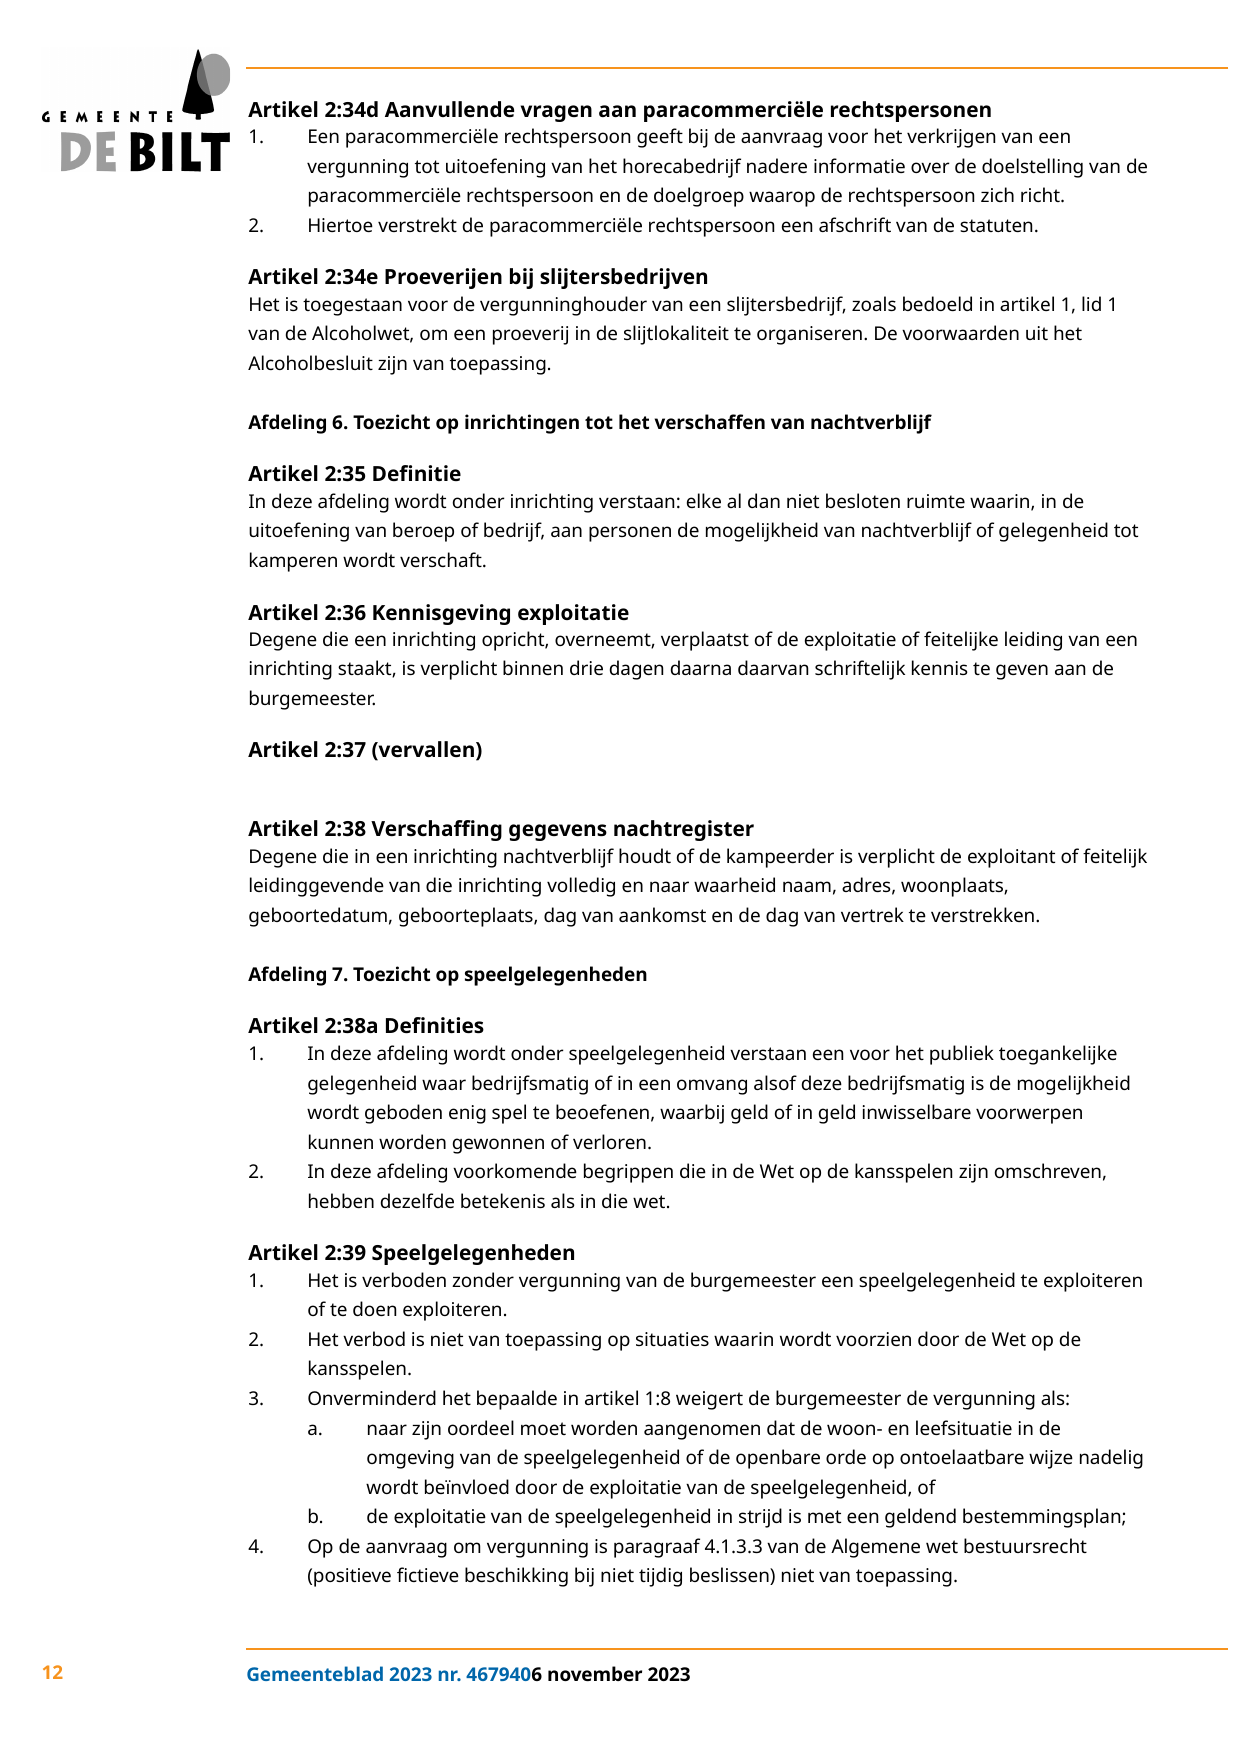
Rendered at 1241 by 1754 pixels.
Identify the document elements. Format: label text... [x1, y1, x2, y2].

list Op de aanvraag om vergunning is paragraaf 4.1.3.3 van de Algemene wet bestuursrecht (positieve fictieve beschikking bij niet tijdig beslissen) niet van toepassing. [248, 1533, 1152, 1588]
text Artikel 2:37 (vervallen) [248, 736, 1152, 764]
list naar zijn oordeel moet worden aangenomen dat de woon- en leefsituatie in de omgeving van de speelgelegenheid of de openbare orde op ontoelaatbare wijze nadelig wordt beïnvloed door de exploitatie van de speelgelegenheid, of [307, 1415, 1152, 1500]
list Het is verboden zonder vergunning van de burgemeester een speelgelegenheid te exploiteren of te doen exploiteren. [248, 1267, 1152, 1322]
list Onverminderd het bepaalde in artikel 1:8 weigert de burgemeester de vergunning als: [248, 1385, 1152, 1411]
text Afdeling 6. Toezicht op inrichtingen tot het verschaffen van nachtverblijf [248, 409, 1152, 435]
list Het verbod is niet van toepassing op situaties waarin wordt voorzien door de Wet op de kansspelen. [248, 1326, 1152, 1381]
list In deze afdeling wordt onder speelgelegenheid verstaan een voor het publiek toegankelijke gelegenheid waar bedrijfsmatig of in een omvang alsof deze bedrijfsmatig is de mogelijkheid wordt geboden enig spel te beoefenen, waarbij geld of in geld inwisselbare voorwerpen kunnen worden gewonnen of verloren. [248, 1040, 1152, 1154]
text Artikel 2:34e Proeverijen bij slijtersbedrijven [248, 262, 1152, 291]
list Een paracommerciële rechtspersoon geeft bij de aanvraag voor het verkrijgen van een vergunning tot uitoefening van het horecabedrijf nadere informatie over de doelstelling van de paracommerciële rechtspersoon en de doelgroep waarop de rechtspersoon zich richt. [248, 123, 1152, 208]
list In deze afdeling voorkomende begrippen die in de Wet op de kansspelen zijn omschreven, hebben dezelfde betekenis als in die wet. [248, 1158, 1152, 1214]
list Hiertoe verstrekt de paracommerciële rechtspersoon een afschrift van de statuten. [248, 212, 1152, 238]
text Artikel 2:39 Speelgelegenheden [248, 1238, 1152, 1267]
text Artikel 2:38a Definities [248, 1012, 1152, 1040]
text Degene die in een inrichting nachtverblijf houdt of de kampeerder is verplicht de exploitant of feitelijk leidinggevende van die inrichting volledig en naar waarheid naam, adres, woonplaats, geboortedatum, geboorteplaats, dag van aankomst en de dag van vertrek te verstrekken. [248, 843, 1152, 928]
text In deze afdeling wordt onder inrichting verstaan: elke al dan niet besloten ruimte waarin, in de uitoefening van beroep of bedrijf, aan personen de mogelijkheid van nachtverblijf of gelegenheid tot kamperen wordt verschaft. [248, 488, 1152, 573]
text Afdeling 7. Toezicht op speelgelegenheden [248, 961, 1152, 987]
text Artikel 2:35 Definitie [248, 459, 1152, 488]
picture [41, 47, 231, 172]
text Artikel 2:36 Kennisgeving exploitatie [248, 598, 1152, 626]
text Artikel 2:34d Aanvullende vragen aan paracommerciële rechtspersonen [248, 95, 1152, 123]
list de exploitatie van de speelgelegenheid in strijd is met een geldend bestemmingsplan; [307, 1503, 1152, 1529]
text Het is toegestaan voor de vergunninghouder van een slijtersbedrijf, zoals bedoeld in artikel 1, lid 1 van de Alcoholwet, om een proeverij in de slijtlokaliteit te organiseren. De voorwaarden uit het Alcoholbesluit zijn van toepassing. [248, 291, 1152, 376]
text Artikel 2:38 Verschaffing gegevens nachtregister [248, 814, 1152, 843]
text Degene die een inrichting opricht, overneemt, verplaatst of de exploitatie of feitelijke leiding van een inrichting staakt, is verplicht binnen drie dagen daarna daarvan schriftelijk kennis te geven aan de burgemeester. [248, 626, 1152, 711]
